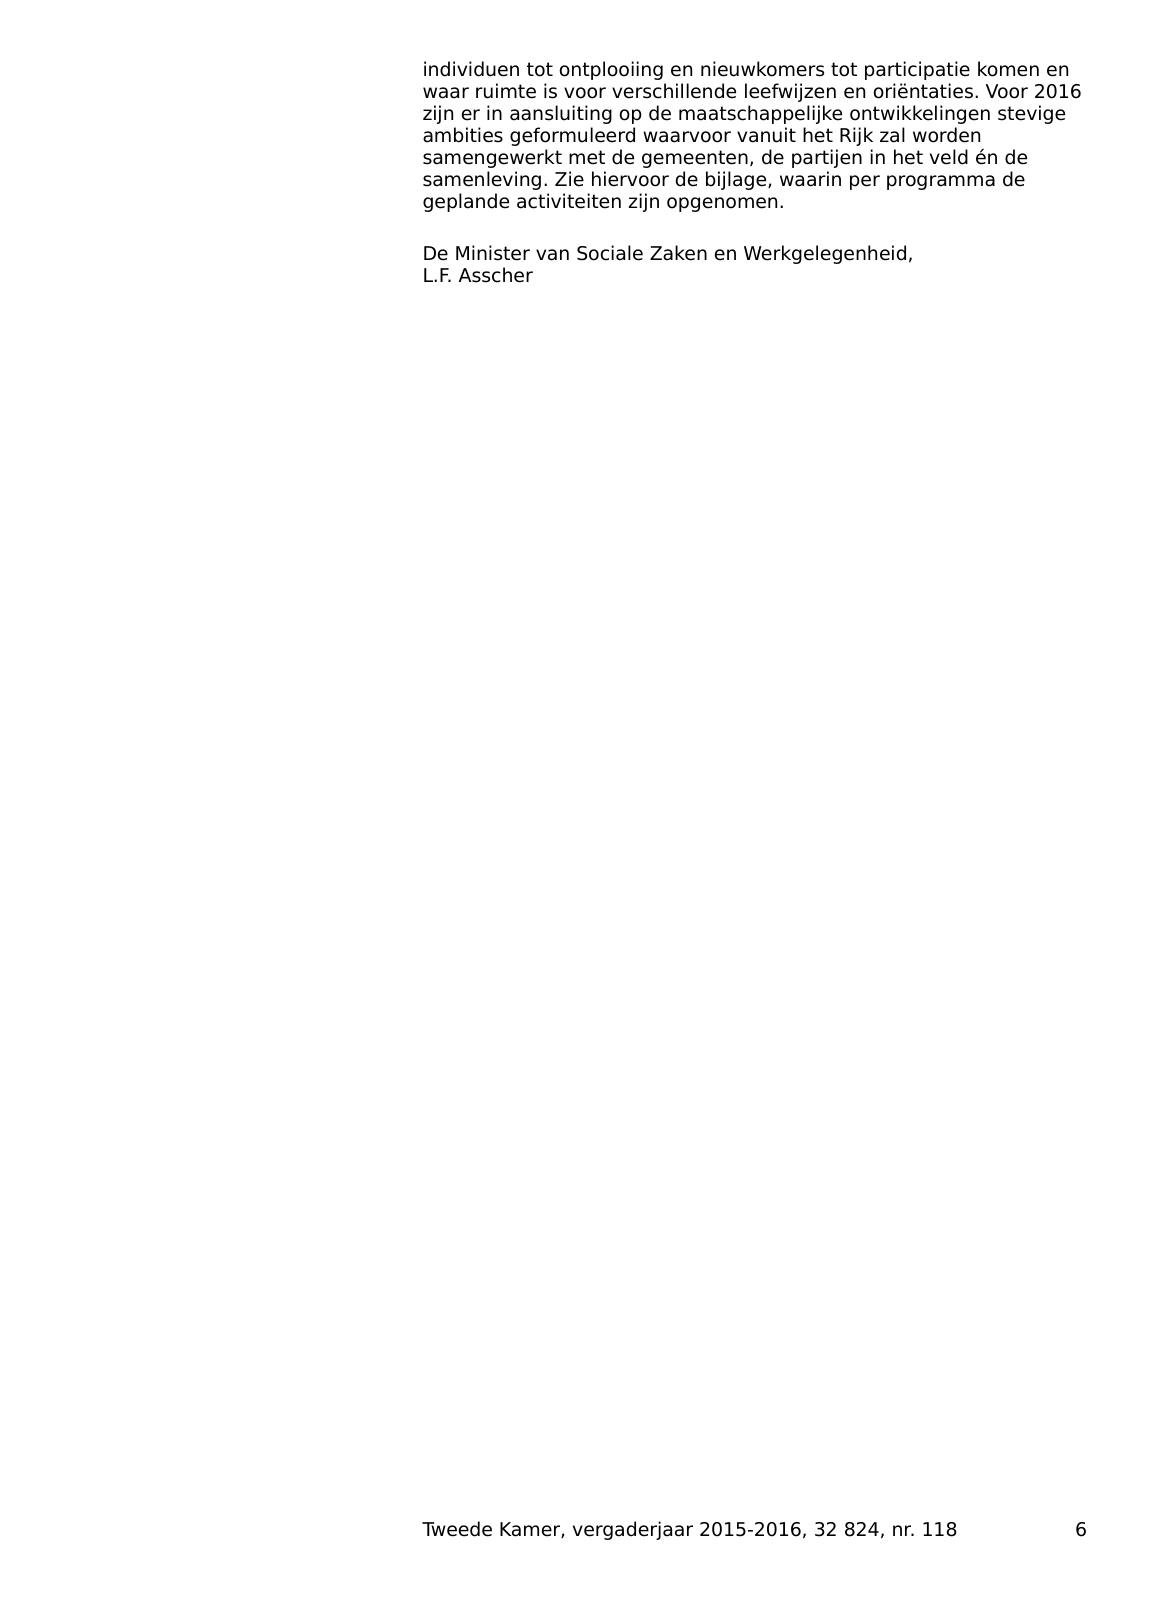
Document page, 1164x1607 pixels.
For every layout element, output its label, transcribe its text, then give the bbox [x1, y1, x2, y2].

text De Minister van Sociale Zaken en Werkgelegenheid, L.F. Asscher [422, 243, 1087, 287]
text individuen tot ontplooiing en nieuwkomers tot participatie komen en waar ruimte is voor verschillende leefwijzen en oriëntaties. Voor 2016 zijn er in aansluiting op de maatschappelijke ontwikkelingen stevige ambities geformuleerd waarvoor vanuit het Rijk zal worden samengewerkt met de gemeenten, de partijen in het veld én de samenleving. Zie hiervoor de bijlage, waarin per programma de geplande activiteiten zijn opgenomen. [422, 59, 1087, 213]
